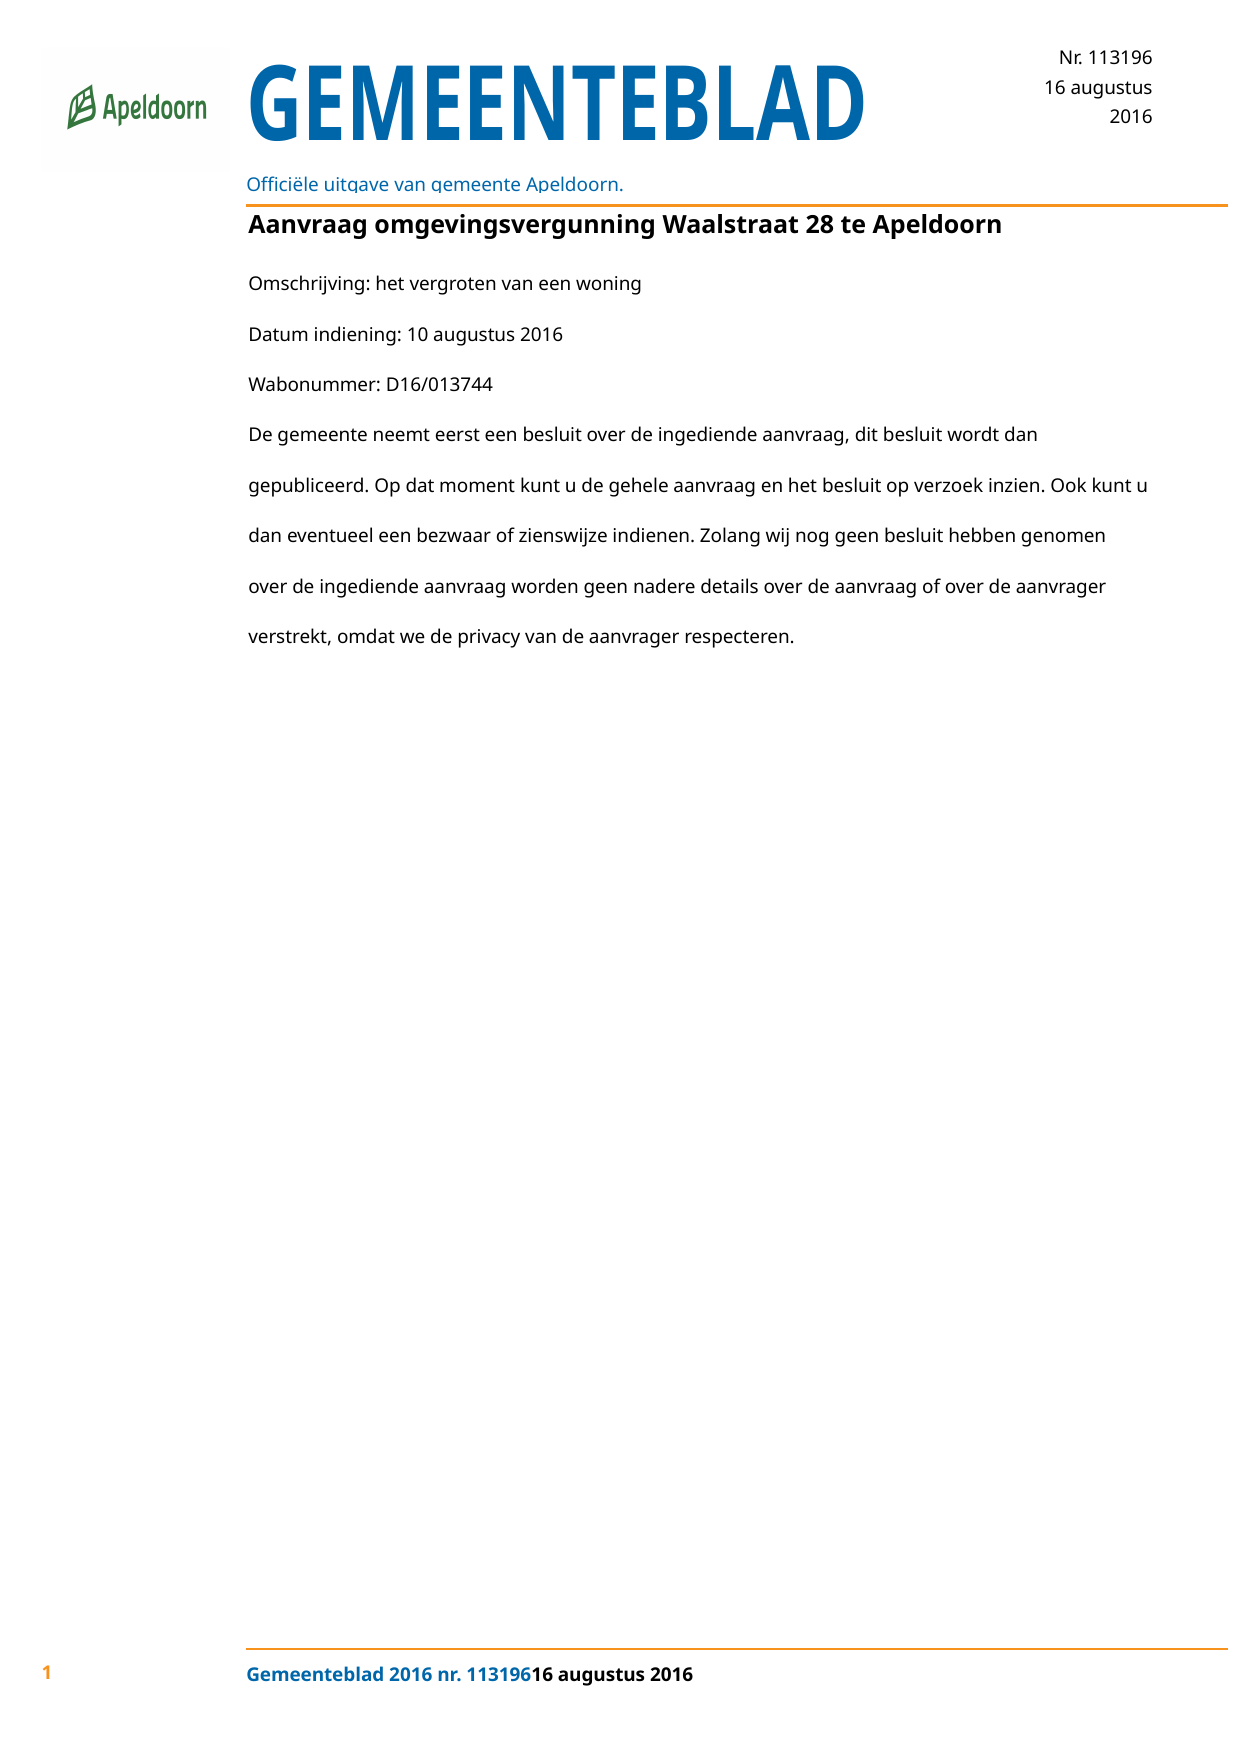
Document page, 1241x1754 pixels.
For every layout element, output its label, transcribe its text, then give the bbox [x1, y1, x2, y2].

text Wabonummer: D16/013744 [248, 371, 1152, 397]
text gepubliceerd. Op dat moment kunt u de gehele aanvraag en het besluit op verzoek inzien. Ook kunt u [248, 472, 1152, 498]
text dan eventueel een bezwaar of zienswijze indienen. Zolang wij nog geen besluit hebben genomen [248, 522, 1152, 548]
picture [41, 47, 231, 172]
text Aanvraag omgevingsvergunning Waalstraat 28 te Apeldoorn [248, 207, 1152, 241]
text De gemeente neemt eerst een besluit over de ingediende aanvraag, dit besluit wordt dan [248, 422, 1152, 447]
text over de ingediende aanvraag worden geen nadere details over de aanvraag of over de aanvrager [248, 573, 1152, 598]
text Omschrijving: het vergroten van een woning [248, 270, 1152, 296]
text verstrekt, omdat we de privacy van de aanvrager respecteren. [248, 623, 1152, 649]
text Datum indiening: 10 augustus 2016 [248, 321, 1152, 346]
